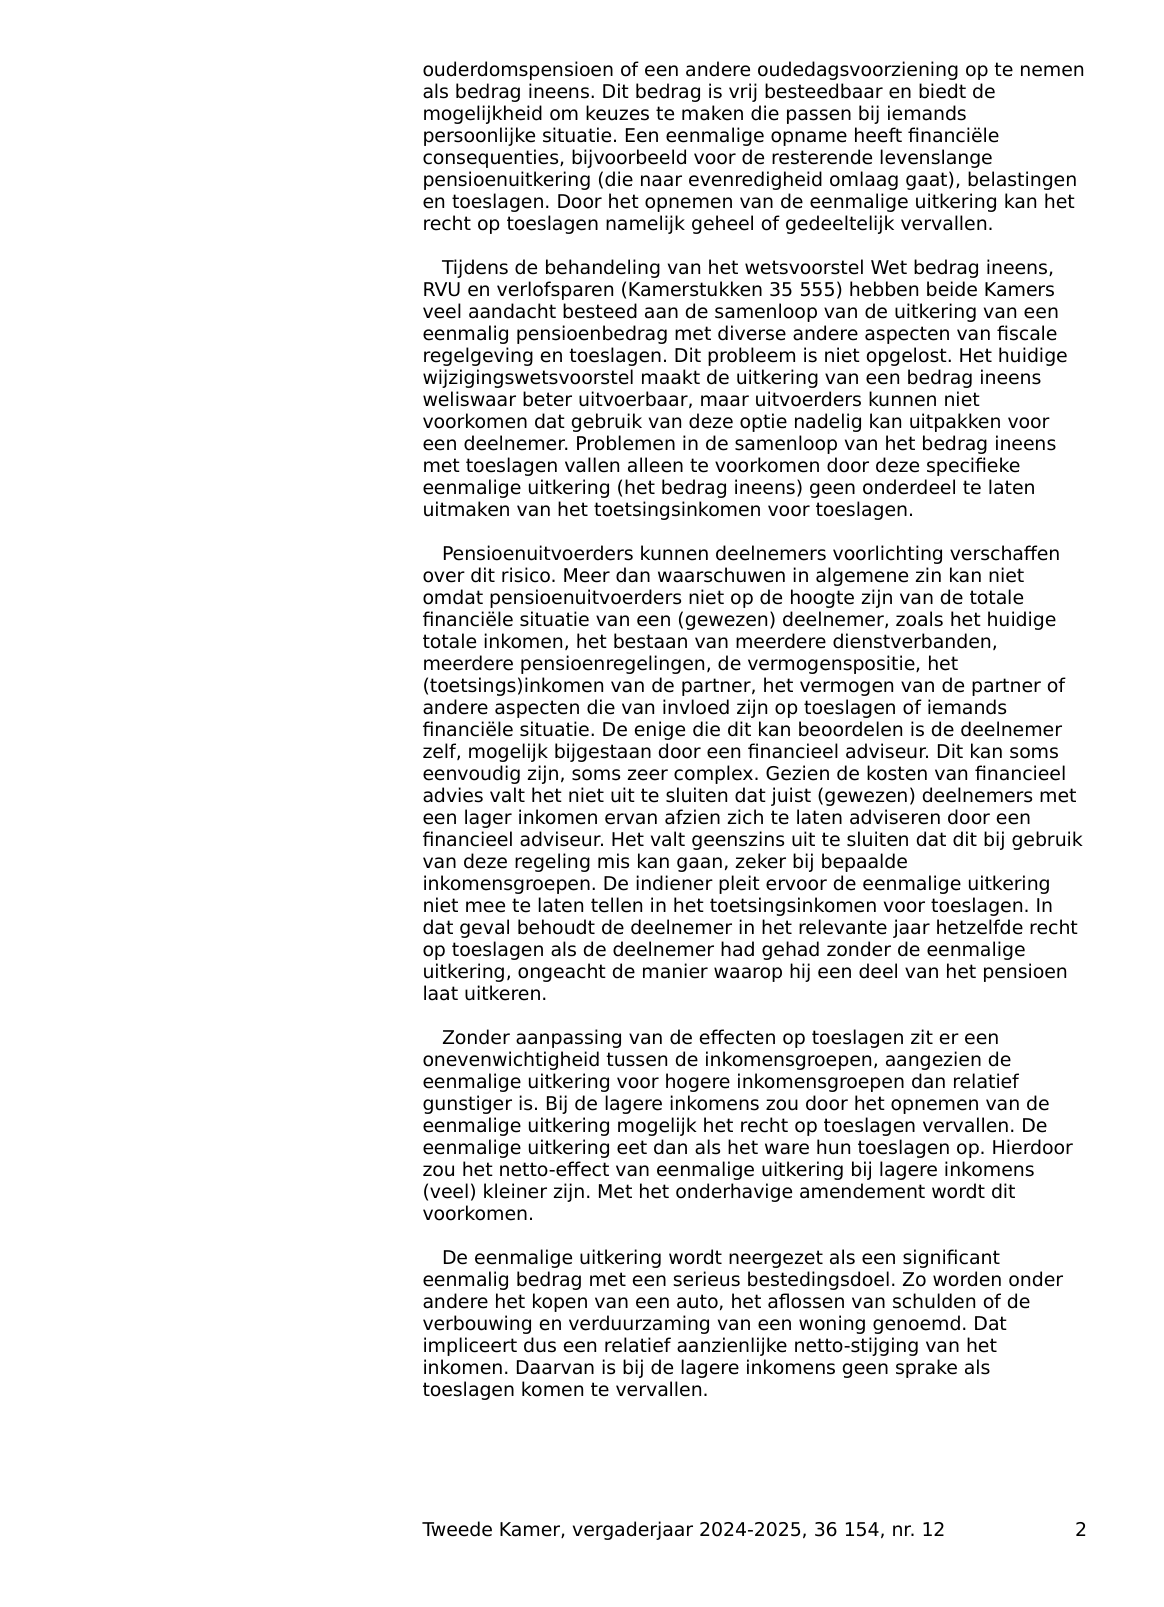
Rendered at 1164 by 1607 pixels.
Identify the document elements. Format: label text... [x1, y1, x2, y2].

text Zonder aanpassing van de effecten op toeslagen zit er een onevenwichtigheid tussen de inkomensgroepen, aangezien de eenmalige uitkering voor hogere inkomensgroepen dan relatief gunstiger is. Bij de lagere inkomens zou door het opnemen van de eenmalige uitkering mogelijk het recht op toeslagen vervallen. De eenmalige uitkering eet dan als het ware hun toeslagen op. Hierdoor zou het netto-effect van eenmalige uitkering bij lagere inkomens (veel) kleiner zijn. Met het onderhavige amendement wordt dit voorkomen. [422, 1027, 1087, 1224]
text De eenmalige uitkering wordt neergezet als een significant eenmalig bedrag met een serieus bestedingsdoel. Zo worden onder andere het kopen van een auto, het aflossen van schulden of de verbouwing en verduurzaming van een woning genoemd. Dat impliceert dus een relatief aanzienlijke netto-stijging van het inkomen. Daarvan is bij de lagere inkomens geen sprake als toeslagen komen te vervallen. [422, 1247, 1087, 1401]
text Tijdens de behandeling van het wetsvoorstel Wet bedrag ineens, RVU en verlofsparen (Kamerstukken 35 555) hebben beide Kamers veel aandacht besteed aan de samenloop van de uitkering van een eenmalig pensioenbedrag met diverse andere aspecten van fiscale regelgeving en toeslagen. Dit probleem is niet opgelost. Het huidige wijzigingswetsvoorstel maakt de uitkering van een bedrag ineens weliswaar beter uitvoerbaar, maar uitvoerders kunnen niet voorkomen dat gebruik van deze optie nadelig kan uitpakken voor een deelnemer. Problemen in de samenloop van het bedrag ineens met toeslagen vallen alleen te voorkomen door deze specifieke eenmalige uitkering (het bedrag ineens) geen onderdeel te laten uitmaken van het toetsingsinkomen voor toeslagen. [422, 257, 1087, 521]
text Pensioenuitvoerders kunnen deelnemers voorlichting verschaffen over dit risico. Meer dan waarschuwen in algemene zin kan niet omdat pensioenuitvoerders niet op de hoogte zijn van de totale financiële situatie van een (gewezen) deelnemer, zoals het huidige totale inkomen, het bestaan van meerdere dienstverbanden, meerdere pensioenregelingen, de vermogenspositie, het (toetsings)inkomen van de partner, het vermogen van de partner of andere aspecten die van invloed zijn op toeslagen of iemands financiële situatie. De enige die dit kan beoordelen is de deelnemer zelf, mogelijk bijgestaan door een financieel adviseur. Dit kan soms eenvoudig zijn, soms zeer complex. Gezien de kosten van financieel advies valt het niet uit te sluiten dat juist (gewezen) deelnemers met een lager inkomen ervan afzien zich te laten adviseren door een financieel adviseur. Het valt geenszins uit te sluiten dat dit bij gebruik van deze regeling mis kan gaan, zeker bij bepaalde inkomensgroepen. De indiener pleit ervoor de eenmalige uitkering niet mee te laten tellen in het toetsingsinkomen voor toeslagen. In dat geval behoudt de deelnemer in het relevante jaar hetzelfde recht op toeslagen als de deelnemer had gehad zonder de eenmalige uitkering, ongeacht de manier waarop hij een deel van het pensioen laat uitkeren. [422, 543, 1087, 1004]
text ouderdomspensioen of een andere oudedagsvoorziening op te nemen als bedrag ineens. Dit bedrag is vrij besteedbaar en biedt de mogelijkheid om keuzes te maken die passen bij iemands persoonlijke situatie. Een eenmalige opname heeft financiële consequenties, bijvoorbeeld voor de resterende levenslange pensioenuitkering (die naar evenredigheid omlaag gaat), belastingen en toeslagen. Door het opnemen van de eenmalige uitkering kan het recht op toeslagen namelijk geheel of gedeeltelijk vervallen. [422, 59, 1087, 235]
